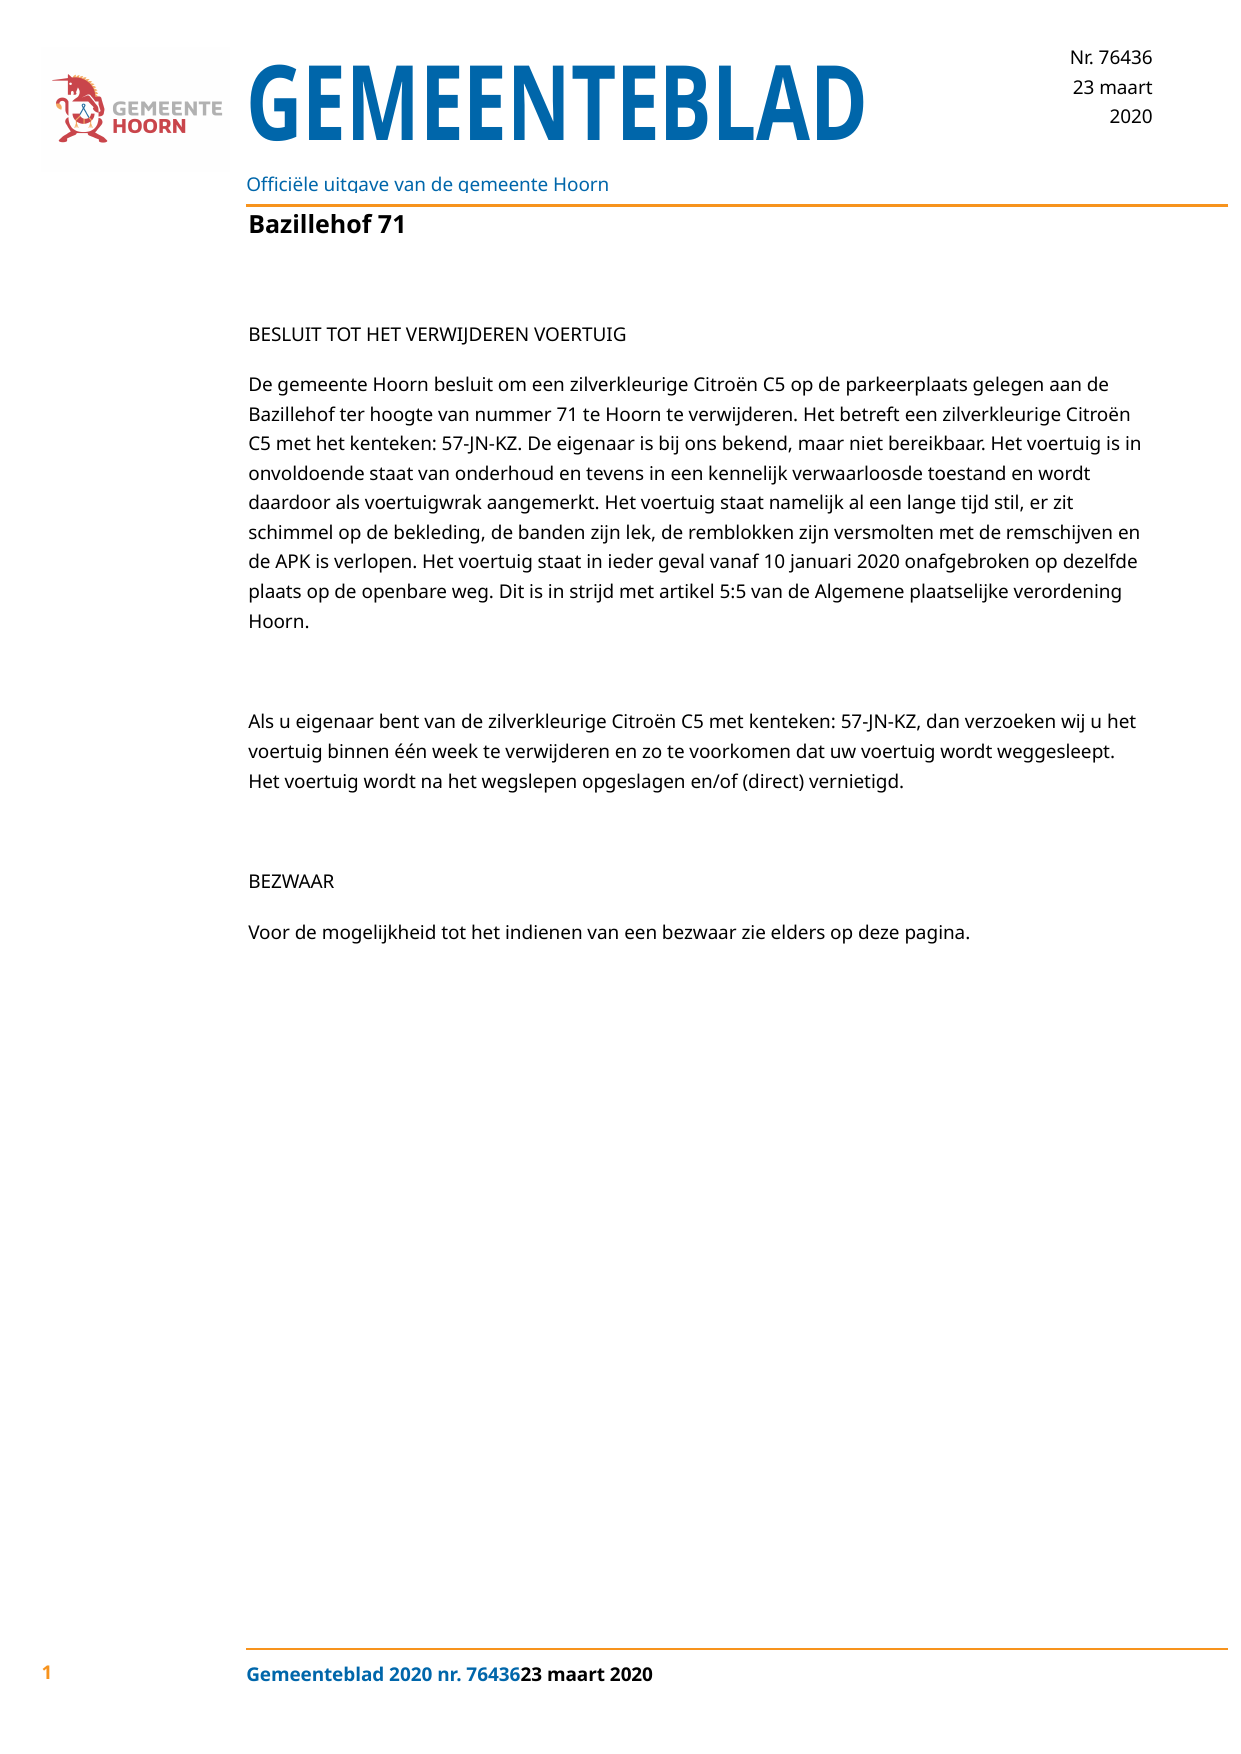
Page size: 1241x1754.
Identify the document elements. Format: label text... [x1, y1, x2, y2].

text Als u eigenaar bent van de zilverkleurige Citroën C5 met kenteken: 57-JN-KZ, dan verzoeken wij u het voertuig binnen één week te verwijderen en zo te voorkomen dat uw voertuig wordt weggesleept. Het voertuig wordt na het wegslepen opgeslagen en/of (direct) vernietigd. [248, 709, 1152, 793]
text De gemeente Hoorn besluit om een zilverkleurige Citroën C5 op de parkeerplaats gelegen aan de Bazillehof ter hoogte van nummer 71 te Hoorn te verwijderen. Het betreft een zilverkleurige Citroën C5 met het kenteken: 57-JN-KZ. De eigenaar is bij ons bekend, maar niet bereikbaar. Het voertuig is in onvoldoende staat van onderhoud en tevens in een kennelijk verwaarloosde toestand en wordt daardoor als voertuigwrak aangemerkt. Het voertuig staat namelijk al een lange tijd stil, er zit schimmel op de bekleding, de banden zijn lek, de remblokken zijn versmolten met de remschijven en de APK is verlopen. Het voertuig staat in ieder geval vanaf 10 januari 2020 onafgebroken op dezelfde plaats op de openbare weg. Dit is in strijd met artikel 5:5 van de Algemene plaatselijke verordening Hoorn. [248, 371, 1152, 633]
text Bazillehof 71 [248, 207, 1152, 241]
text BEZWAAR [248, 869, 1152, 894]
text BESLUIT TOT HET VERWIJDEREN VOERTUIG [248, 321, 1152, 346]
text Voor de mogelijkheid tot het indienen van een bezwaar zie elders op deze pagina. [248, 919, 1152, 945]
picture [41, 47, 231, 172]
